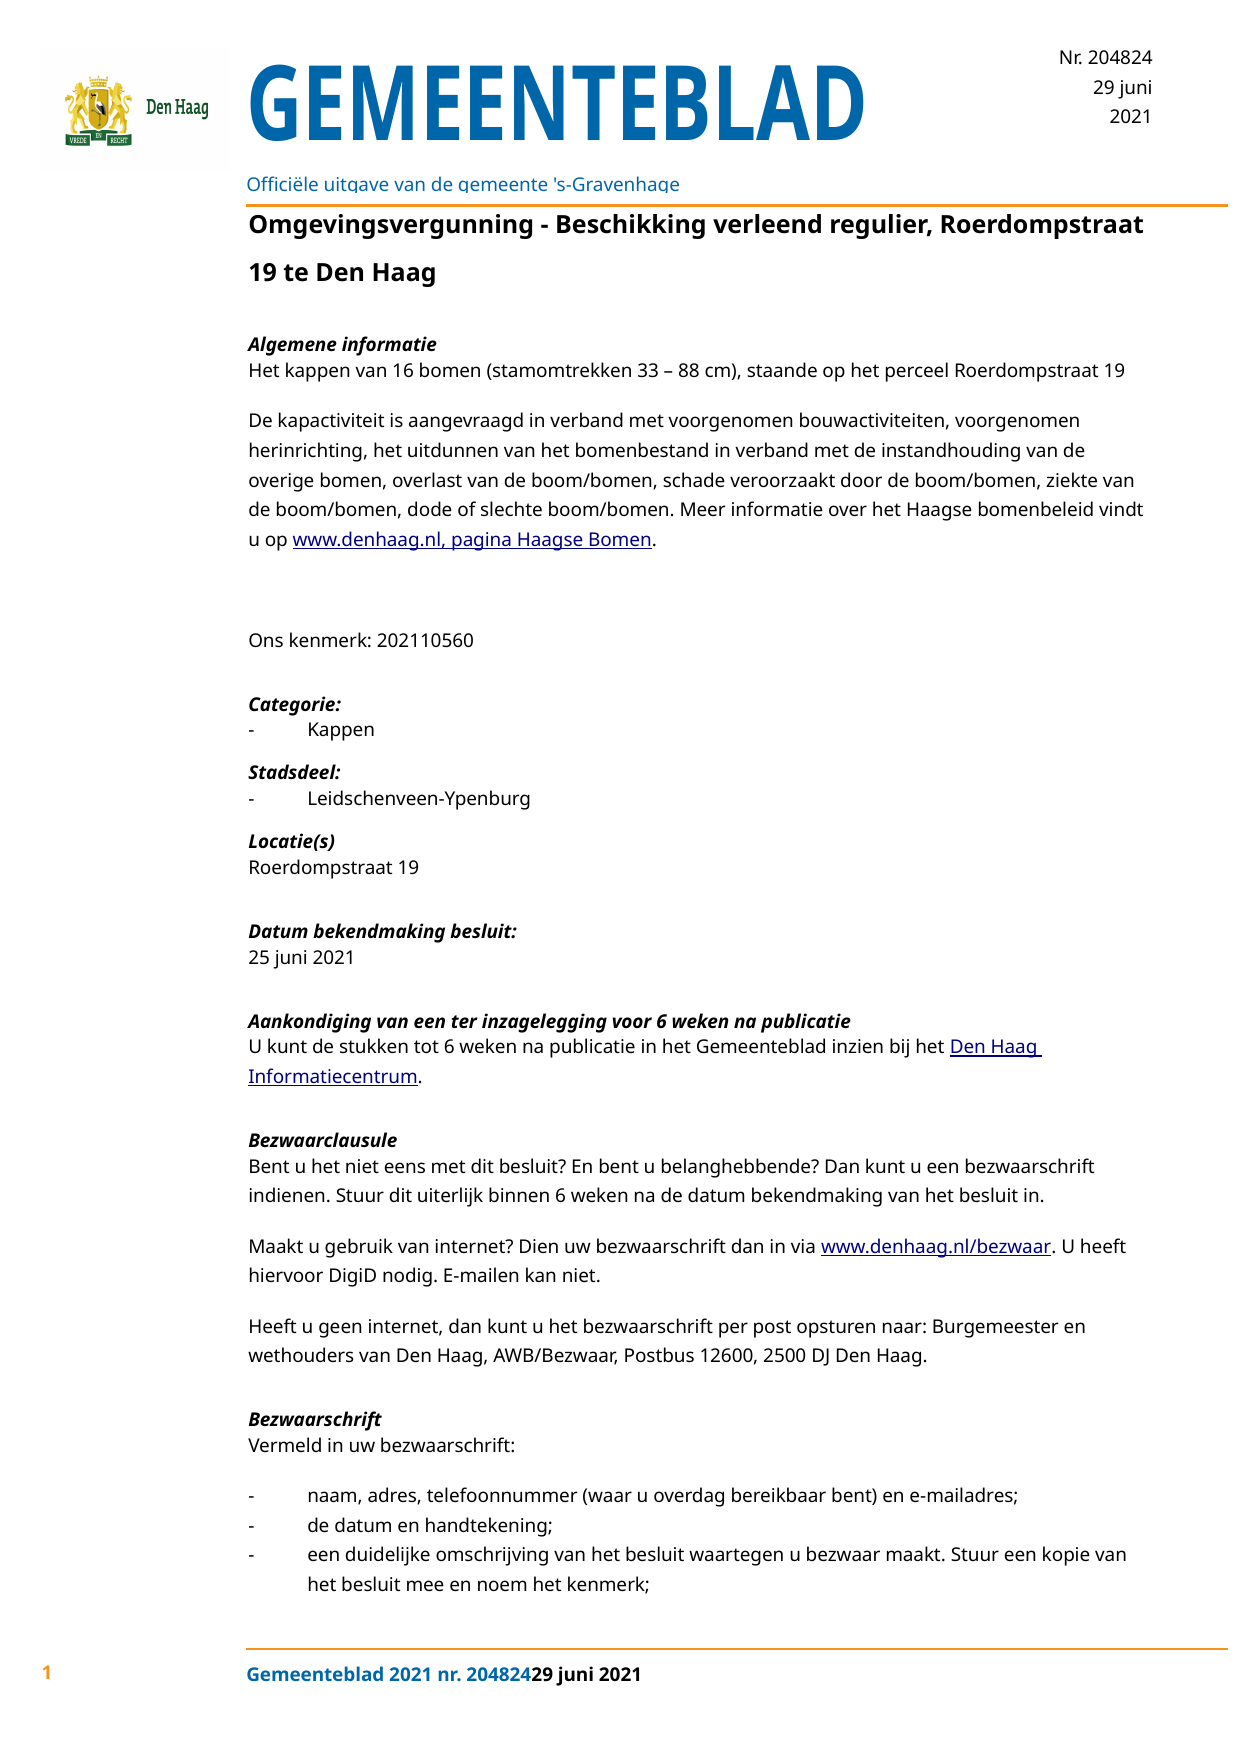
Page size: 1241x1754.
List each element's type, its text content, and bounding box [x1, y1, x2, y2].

text Algemene informatie [248, 331, 1152, 357]
text Het kappen van 16 bomen (stamomtrekken 33 – 88 cm), staande op het perceel Roerdompstraat 19 [248, 357, 1152, 383]
text Bezwaarschrift [248, 1406, 1152, 1432]
text Bent u het niet eens met dit besluit? En bent u belanghebbende? Dan kunt u een bezwaarschrift indienen. Stuur dit uiterlijk binnen 6 weken na de datum bekendmaking van het besluit in. [248, 1153, 1152, 1208]
text Omgevingsvergunning - Beschikking verleend regulier, Roerdompstraat 19 te Den Haag [248, 207, 1152, 288]
text De kapactiviteit is aangevraagd in verband met voorgenomen bouwactiviteiten, voorgenomen herinrichting, het uitdunnen van het bomenbestand in verband met de instandhouding van de overige bomen, overlast van de boom/bomen, schade veroorzaakt door de boom/bomen, ziekte van de boom/bomen, dode of slechte boom/bomen. Meer informatie over het Haagse bomenbeleid vindt u op www.denhaag.nl, pagina Haagse Bomen. [248, 408, 1152, 552]
list Leidschenveen-Ypenburg [248, 785, 1152, 811]
text U kunt de stukken tot 6 weken na publicatie in het Gemeenteblad inzien bij het Den Haag Informatiecentrum. [248, 1033, 1152, 1089]
text Categorie: [248, 691, 1152, 716]
text Datum bekendmaking besluit: [248, 918, 1152, 944]
text Roerdompstraat 19 [248, 854, 1152, 880]
text Heeft u geen internet, dan kunt u het bezwaarschrift per post opsturen naar: Burgemeester en wethouders van Den Haag, AWB/Bezwaar, Postbus 12600, 2500 DJ Den Haag. [248, 1313, 1152, 1368]
text 25 juni 2021 [248, 944, 1152, 969]
text Maakt u gebruik van internet? Dien uw bezwaarschrift dan in via www.denhaag.nl/bezwaar. U heeft hiervoor DigiD nodig. E-mailen kan niet. [248, 1233, 1152, 1288]
list Kappen [248, 716, 1152, 742]
list de datum en handtekening; [248, 1512, 1152, 1538]
text Aankondiging van een ter inzagelegging voor 6 weken na publicatie [248, 1008, 1152, 1033]
text Locatie(s) [248, 828, 1152, 854]
picture [41, 47, 231, 172]
text Stadsdeel: [248, 759, 1152, 785]
list naam, adres, telefoonnummer (waar u overdag bereikbaar bent) en e-mailadres; [248, 1482, 1152, 1508]
text Ons kenmerk: 202110560 [248, 627, 1152, 652]
list een duidelijke omschrijving van het besluit waartegen u bezwaar maakt. Stuur een kopie van het besluit mee en noem het kenmerk; [248, 1542, 1152, 1597]
text Vermeld in uw bezwaarschrift: [248, 1432, 1152, 1458]
text Bezwaarclausule [248, 1127, 1152, 1153]
